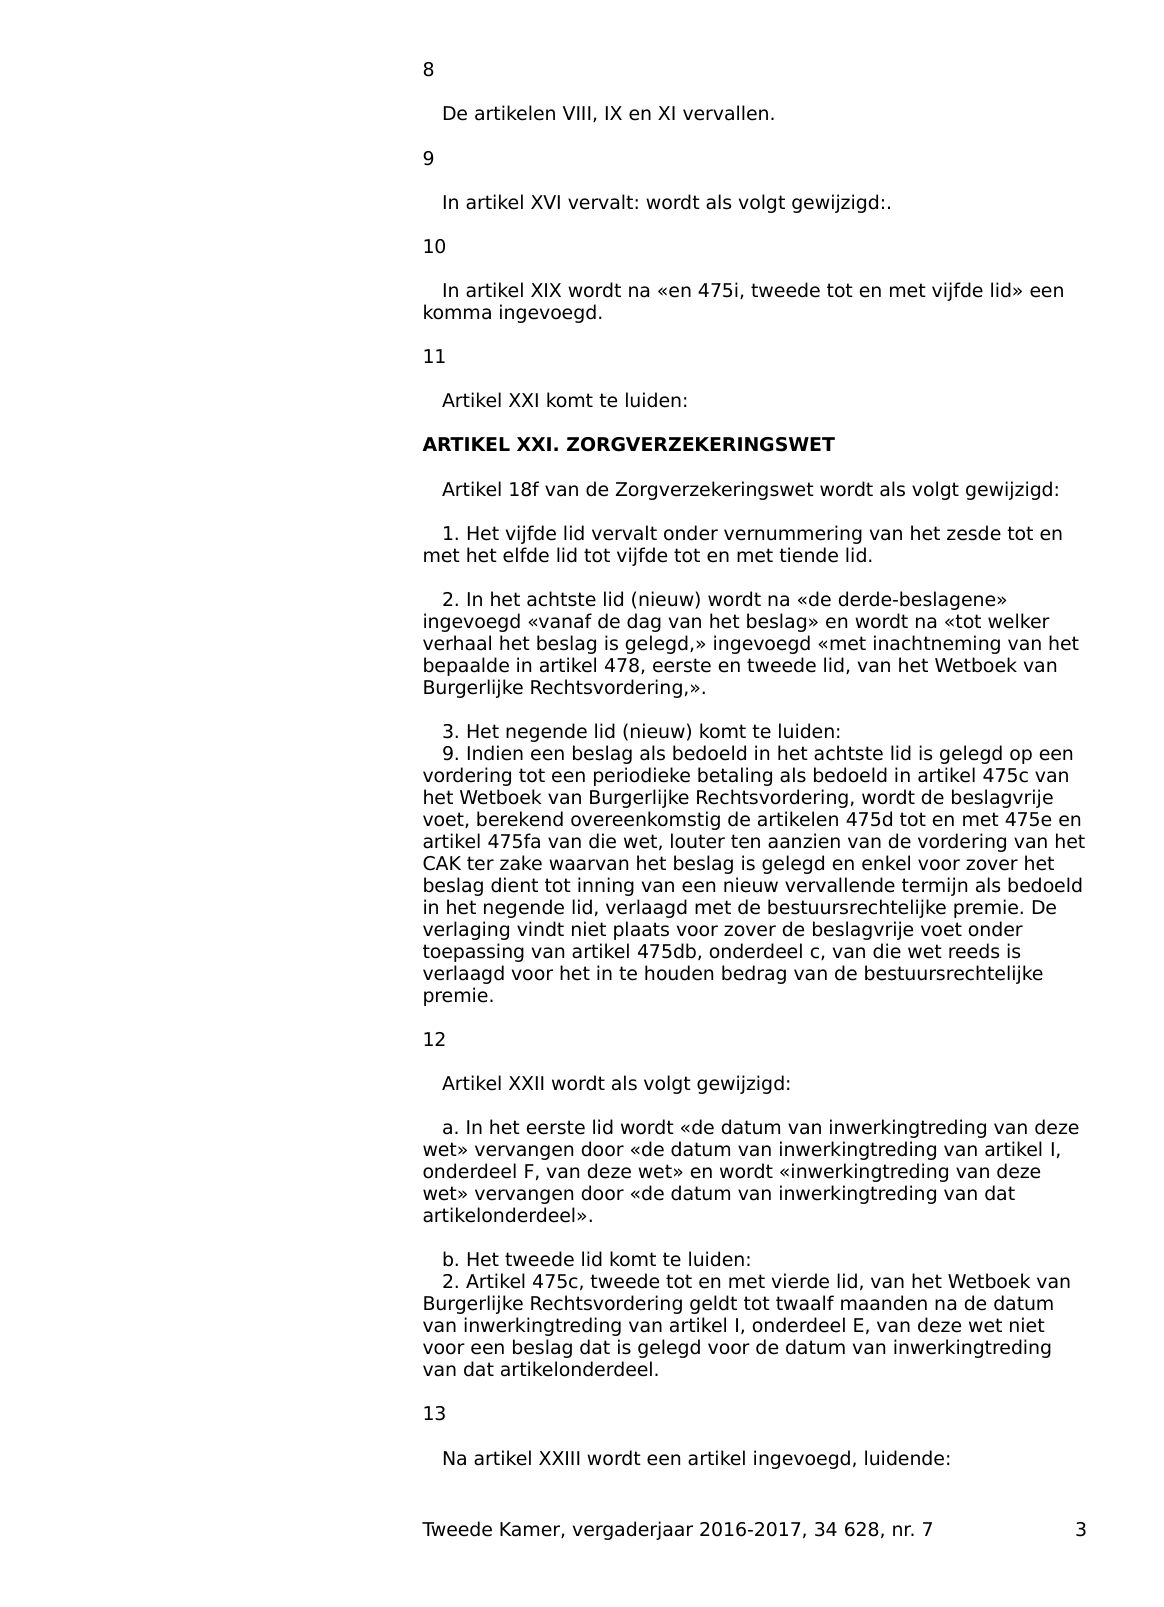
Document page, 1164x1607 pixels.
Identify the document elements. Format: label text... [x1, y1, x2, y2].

subtitle 9 [422, 147, 1087, 169]
subtitle 13 [422, 1403, 1087, 1425]
text b. Het tweede lid komt te luiden: [422, 1249, 1087, 1271]
subtitle 12 [422, 1029, 1087, 1051]
subtitle 8 [422, 59, 1087, 81]
text In artikel XIX wordt na «en 475i, tweede tot en met vijfde lid» een komma ingevoegd. [422, 280, 1087, 324]
text 2. Artikel 475c, tweede tot en met vierde lid, van het Wetboek van Burgerlijke Rechtsvordering geldt tot twaalf maanden na de datum van inwerkingtreding van artikel I, onderdeel E, van deze wet niet voor een beslag dat is gelegd voor de datum van inwerkingtreding van dat artikelonderdeel. [422, 1271, 1087, 1381]
text 1. Het vijfde lid vervalt onder vernummering van het zesde tot en met het elfde lid tot vijfde tot en met tiende lid. [422, 523, 1087, 567]
text 3. Het negende lid (nieuw) komt te luiden: [422, 721, 1087, 743]
subtitle 11 [422, 346, 1087, 368]
text De artikelen VIII, IX en XI vervallen. [422, 103, 1087, 125]
text In artikel XVI vervalt: wordt als volgt gewijzigd:. [422, 192, 1087, 213]
text 9. Indien een beslag als bedoeld in het achtste lid is gelegd op een vordering tot een periodieke betaling als bedoeld in artikel 475c van het Wetboek van Burgerlijke Rechtsvordering, wordt de beslagvrije voet, berekend overeenkomstig de artikelen 475d tot en met 475e en artikel 475fa van die wet, louter ten aanzien van de vordering van het CAK ter zake waarvan het beslag is gelegd en enkel voor zover het beslag dient tot inning van een nieuw vervallende termijn als bedoeld in het negende lid, verlaagd met de bestuursrechtelijke premie. De verlaging vindt niet plaats voor zover de beslagvrije voet onder toepassing van artikel 475db, onderdeel c, van die wet reeds is verlaagd voor het in te houden bedrag van de bestuursrechtelijke premie. [422, 743, 1087, 1007]
text Na artikel XXIII wordt een artikel ingevoegd, luidende: [422, 1447, 1087, 1469]
subtitle ARTIKEL XXI. ZORGVERZEKERINGSWET [422, 434, 1087, 456]
text Artikel XXII wordt als volgt gewijzigd: [422, 1073, 1087, 1095]
text a. In het eerste lid wordt «de datum van inwerkingtreding van deze wet» vervangen door «de datum van inwerkingtreding van artikel I, onderdeel F, van deze wet» en wordt «inwerkingtreding van deze wet» vervangen door «de datum van inwerkingtreding van dat artikelonderdeel». [422, 1117, 1087, 1227]
text 2. In het achtste lid (nieuw) wordt na «de derde-beslagene» ingevoegd «vanaf de dag van het beslag» en wordt na «tot welker verhaal het beslag is gelegd,» ingevoegd «met inachtneming van het bepaalde in artikel 478, eerste en tweede lid, van het Wetboek van Burgerlijke Rechtsvordering,». [422, 589, 1087, 699]
subtitle 10 [422, 236, 1087, 258]
text Artikel 18f van de Zorgverzekeringswet wordt als volgt gewijzigd: [422, 478, 1087, 501]
text Artikel XXI komt te luiden: [422, 390, 1087, 412]
